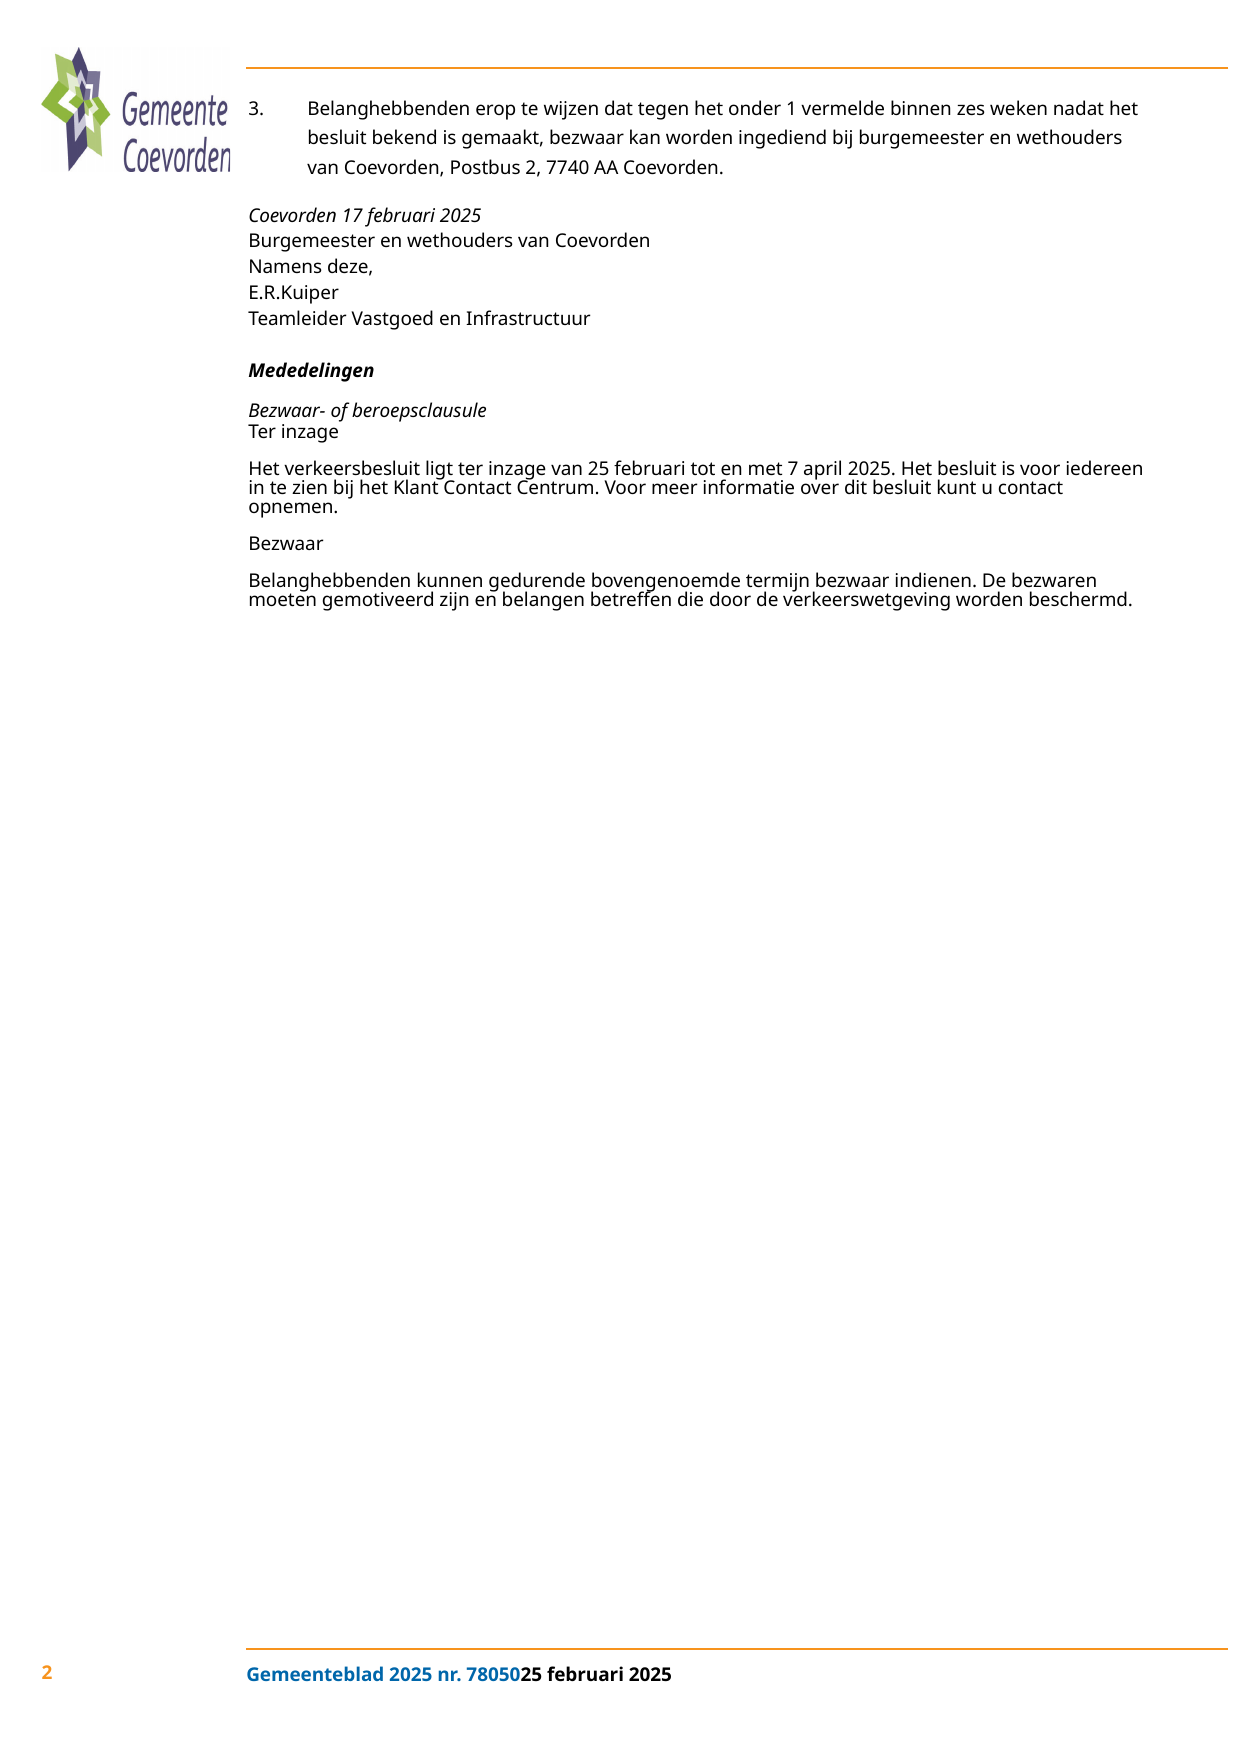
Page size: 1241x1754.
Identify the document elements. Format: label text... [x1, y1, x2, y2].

picture [41, 47, 231, 172]
text Coevorden 17 februari 2025 [248, 202, 1152, 227]
text Bezwaar- of beroepsclausule [248, 397, 1152, 423]
text Bezwaar [248, 535, 1152, 554]
text Ter inzage [248, 423, 1152, 442]
text Mededelingen [248, 358, 1152, 383]
list Belanghebbenden erop te wijzen dat tegen het onder 1 vermelde binnen zes weken nadat het besluit bekend is gemaakt, bezwaar kan worden ingediend bij burgemeester en wethouders van Coevorden, Postbus 2, 7740 AA Coevorden. [248, 95, 1152, 180]
text Namens deze, [248, 253, 1152, 279]
text E.R.Kuiper [248, 279, 1152, 305]
text Teamleider Vastgoed en Infrastructuur [248, 305, 1152, 330]
text Het verkeersbesluit ligt ter inzage van 25 februari tot en met 7 april 2025. Het besluit is voor iedereen in te zien bij het Klant Contact Centrum. Voor meer informatie over dit besluit kunt u contact opnemen. [248, 459, 1152, 517]
text Belanghebbenden kunnen gedurende bovengenoemde termijn bezwaar indienen. De bezwaren moeten gemotiveerd zijn en belangen betreffen die door de verkeerswetgeving worden beschermd. [248, 572, 1152, 611]
text Burgemeester en wethouders van Coevorden [248, 227, 1152, 253]
